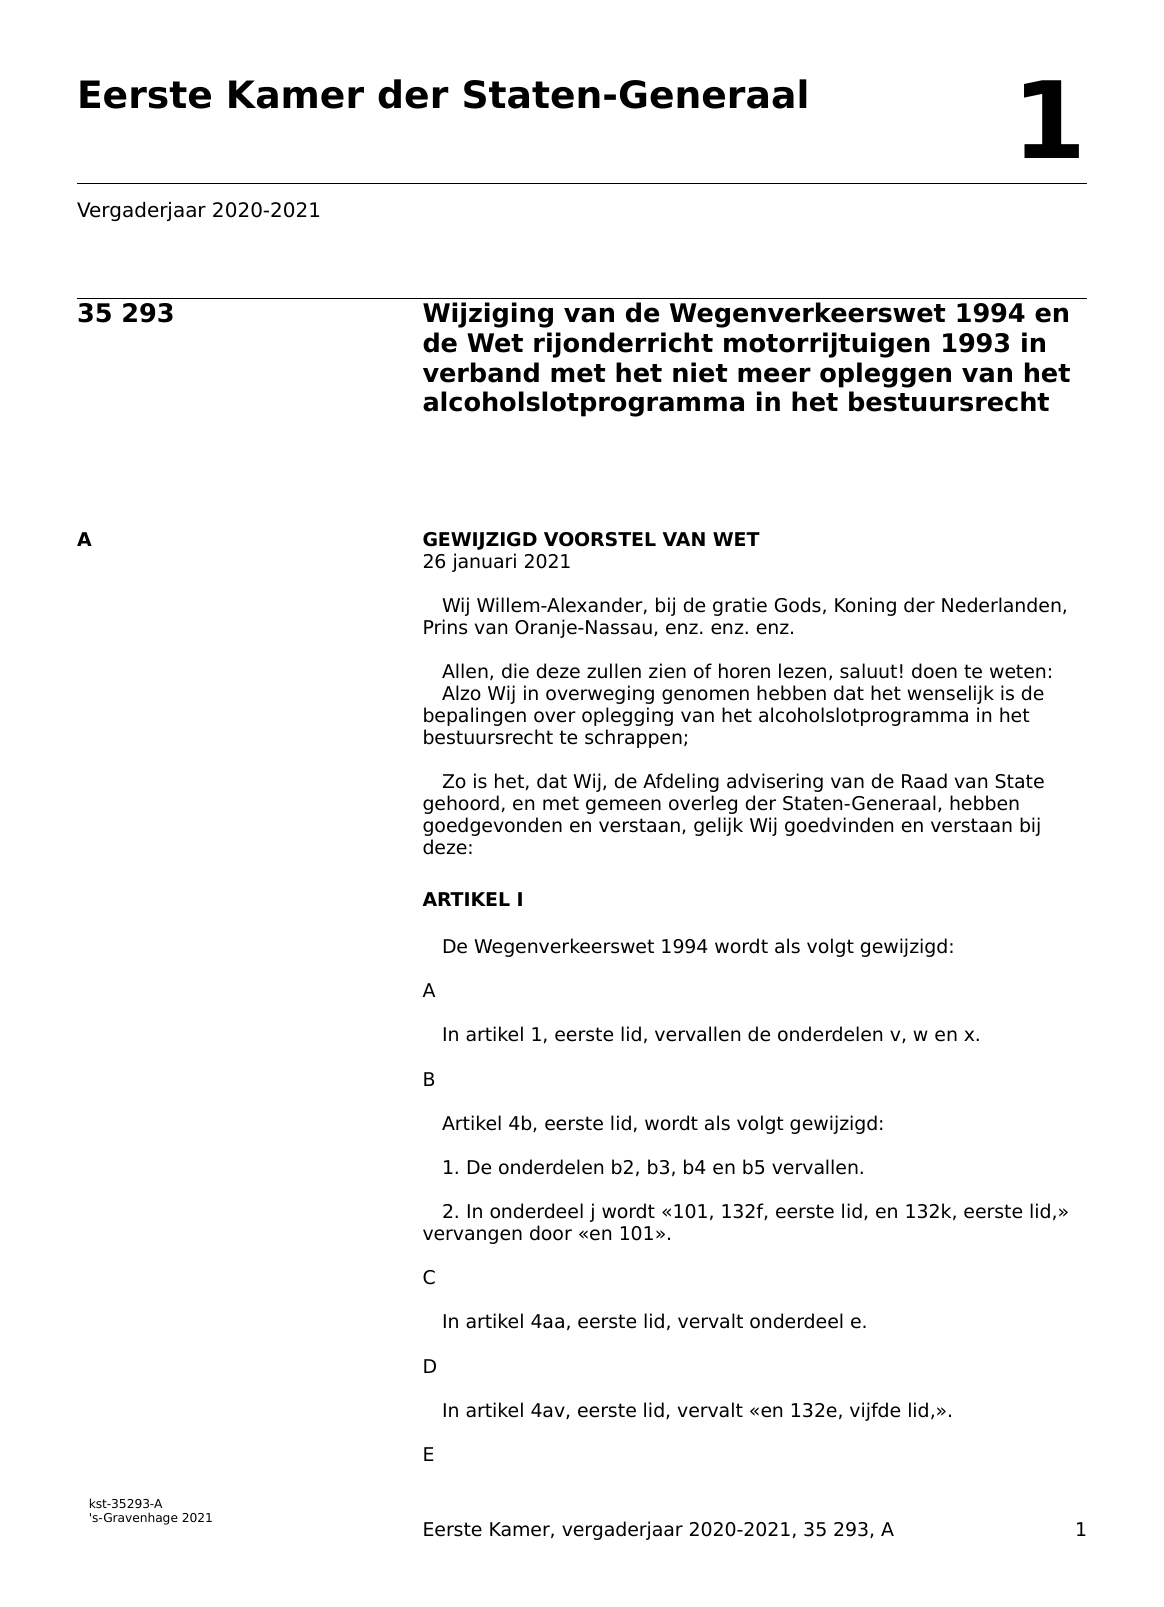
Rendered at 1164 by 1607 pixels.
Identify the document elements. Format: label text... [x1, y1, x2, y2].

text Zo is het, dat Wij, de Afdeling advisering van de Raad van State gehoord, en met gemeen overleg der Staten-Generaal, hebben goedgevonden en verstaan, gelijk Wij goedvinden en verstaan bij deze: [422, 771, 1087, 859]
text 26 januari 2021 [422, 551, 1087, 573]
subtitle 35 293 Wijziging van de Wegenverkeerswet 1994 en de Wet rijonderricht motorrijtuigen 1993 in verband met het niet meer opleggen van het alcoholslotprogramma in het bestuursrecht [77, 299, 1087, 418]
subtitle A GEWIJZIGD VOORSTEL VAN WET [77, 529, 1087, 551]
subtitle ARTIKEL I [422, 889, 1087, 911]
text In artikel 4av, eerste lid, vervalt «en 132e, vijfde lid,». [422, 1400, 1087, 1422]
text B [422, 1068, 1087, 1091]
text Allen, die deze zullen zien of horen lezen, saluut! doen te weten: [422, 661, 1087, 683]
text A [422, 980, 1087, 1002]
text 's-Gravenhage 2021 [88, 1511, 323, 1525]
text 2. In onderdeel j wordt «101, 132f, eerste lid, en 132k, eerste lid,» vervangen door «en 101». [422, 1201, 1087, 1245]
text Wij Willem-Alexander, bij de gratie Gods, Koning der Nederlanden, Prins van Oranje-Nassau, enz. enz. enz. [422, 595, 1087, 639]
text In artikel 4aa, eerste lid, vervalt onderdeel e. [422, 1311, 1087, 1333]
table_header 1 [886, 59, 1087, 183]
text kst-35293-A [88, 1497, 323, 1511]
table_cell Vergaderjaar 2020-2021 [77, 184, 1087, 298]
text In artikel 1, eerste lid, vervallen de onderdelen v, w en x. [422, 1024, 1087, 1046]
text E [422, 1444, 1087, 1466]
text De Wegenverkeerswet 1994 wordt als volgt gewijzigd: [422, 936, 1087, 958]
text 1. De onderdelen b2, b3, b4 en b5 vervallen. [422, 1157, 1087, 1179]
text C [422, 1267, 1087, 1289]
text D [422, 1356, 1087, 1377]
text Alzo Wij in overweging genomen hebben dat het wenselijk is de bepalingen over oplegging van het alcoholslotprogramma in het bestuursrecht te schrappen; [422, 683, 1087, 749]
text Artikel 4b, eerste lid, wordt als volgt gewijzigd: [422, 1113, 1087, 1135]
table_header Eerste Kamer der Staten-Generaal [77, 59, 886, 183]
